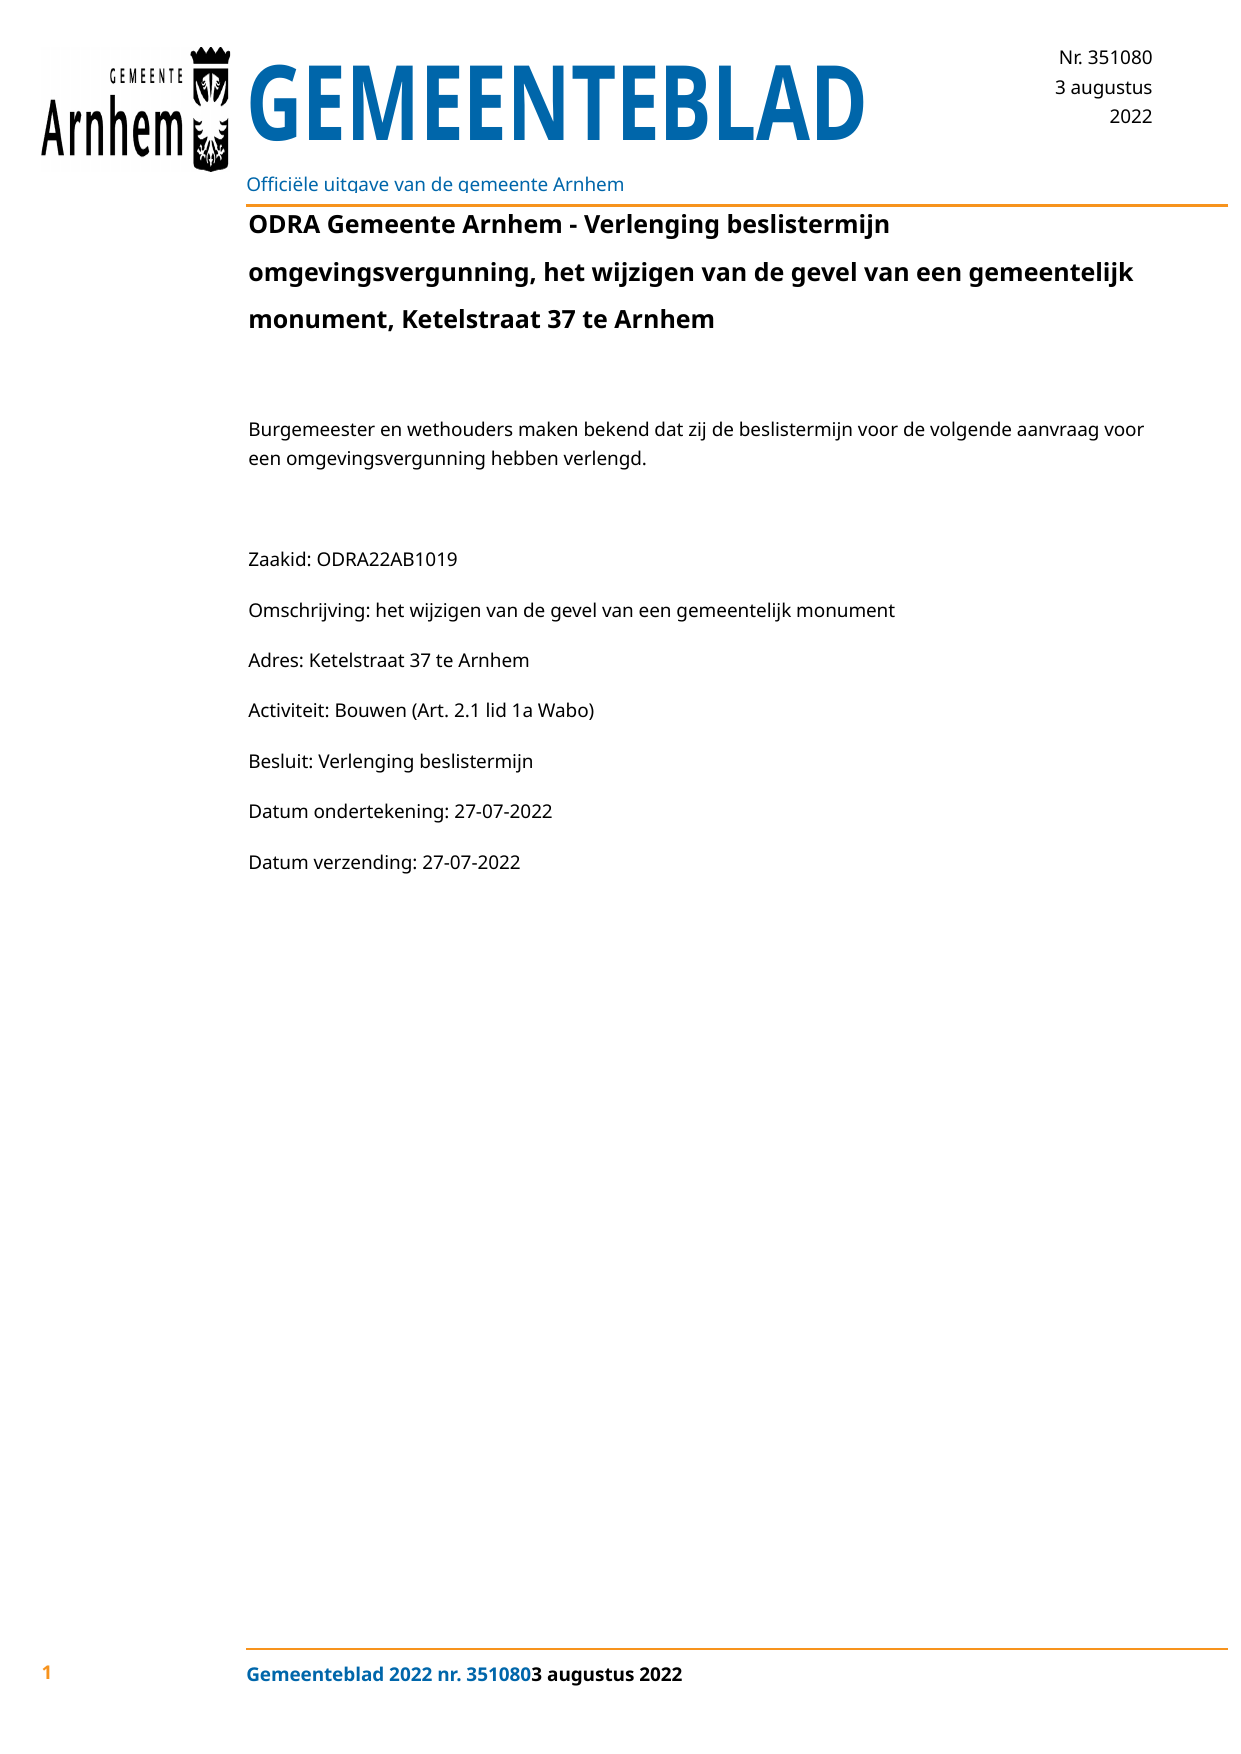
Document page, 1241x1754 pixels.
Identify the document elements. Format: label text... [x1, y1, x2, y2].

picture [41, 47, 231, 172]
text Activiteit: Bouwen (Art. 2.1 lid 1a Wabo) [248, 698, 1152, 723]
text Datum verzending: 27-07-2022 [248, 849, 1152, 874]
text Datum ondertekening: 27-07-2022 [248, 798, 1152, 824]
text Adres: Ketelstraat 37 te Arnhem [248, 647, 1152, 673]
text Besluit: Verlenging beslistermijn [248, 748, 1152, 774]
text Omschrijving: het wijzigen van de gevel van een gemeentelijk monument [248, 597, 1152, 622]
text Burgemeester en wethouders maken bekend dat zij de beslistermijn voor de volgende aanvraag voor een omgevingsvergunning hebben verlengd. [248, 416, 1152, 471]
text Zaakid: ODRA22AB1019 [248, 546, 1152, 572]
text ODRA Gemeente Arnhem - Verlenging beslistermijn omgevingsvergunning, het wijzigen van de gevel van een gemeentelijk monument, Ketelstraat 37 te Arnhem [248, 207, 1152, 336]
